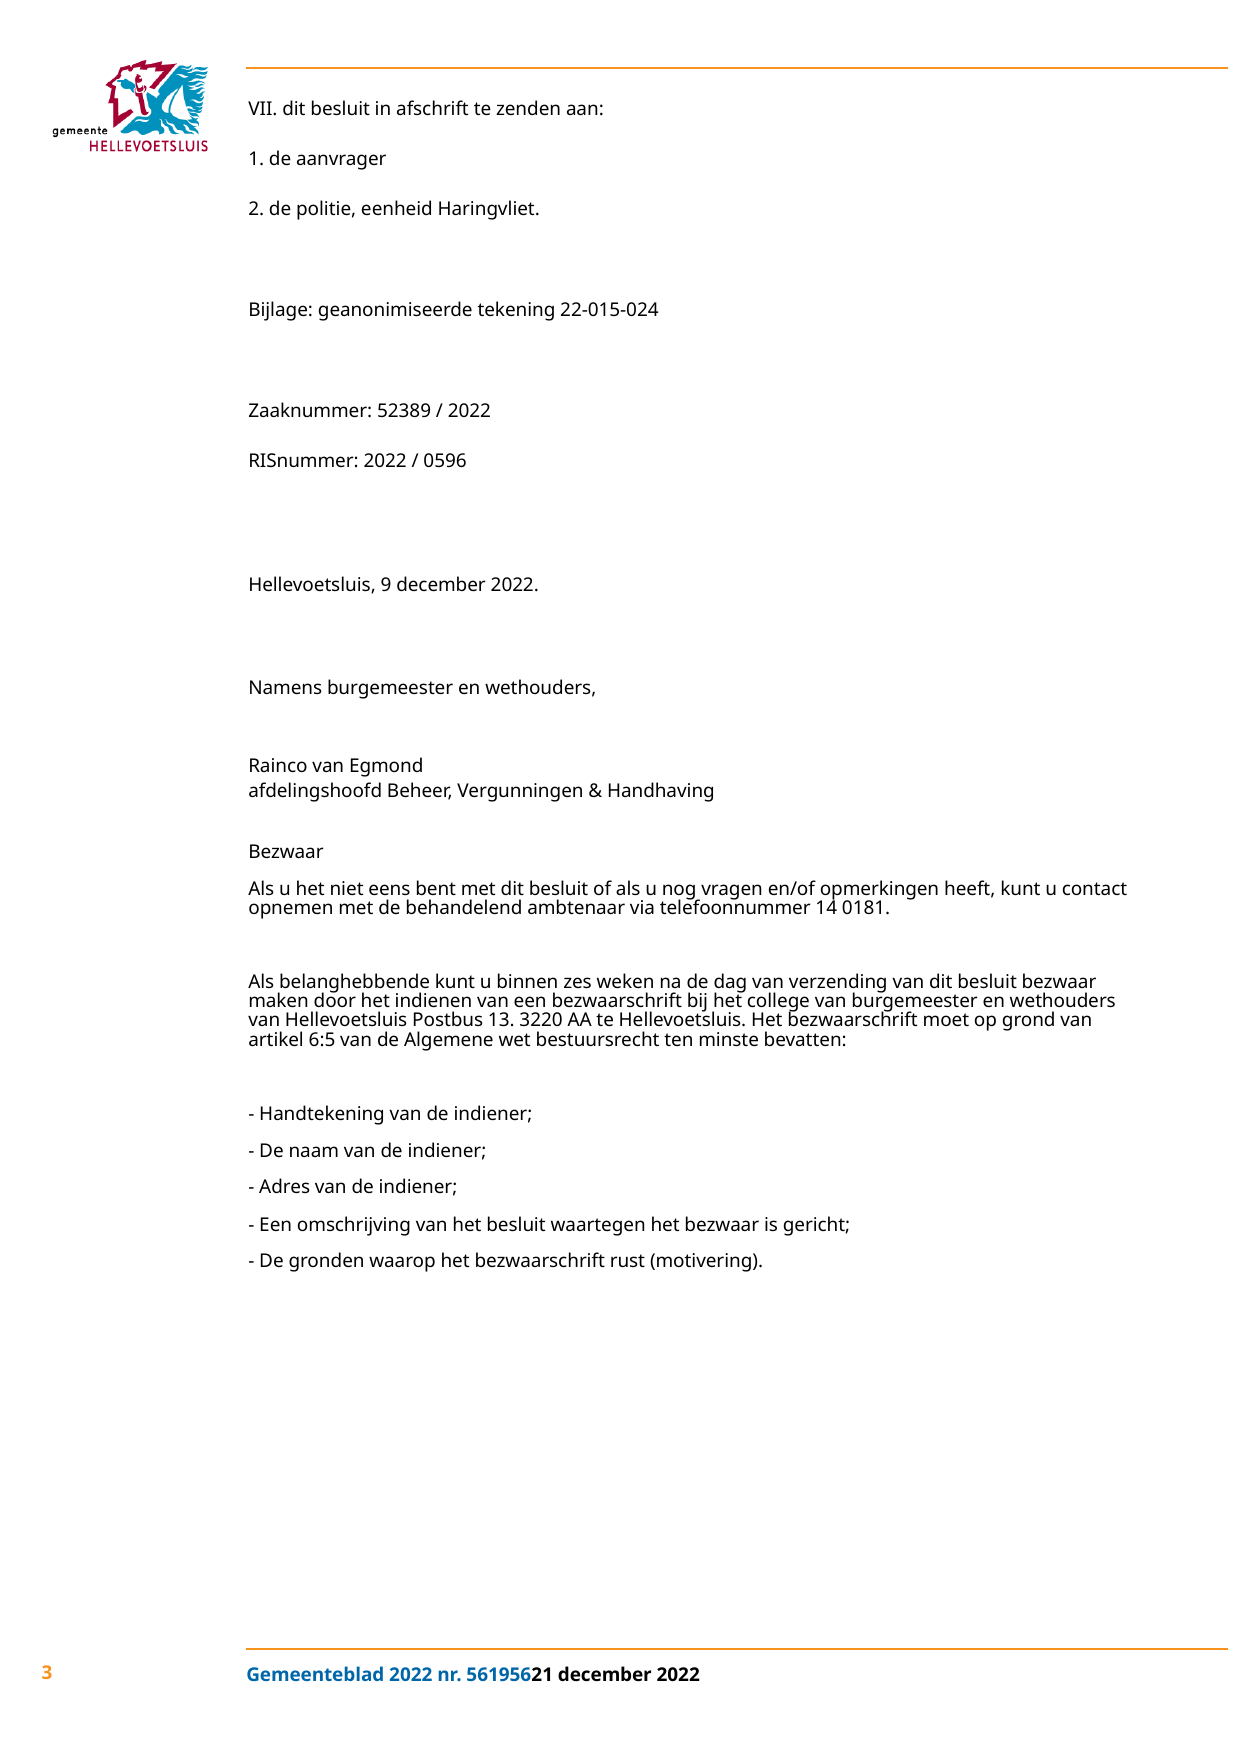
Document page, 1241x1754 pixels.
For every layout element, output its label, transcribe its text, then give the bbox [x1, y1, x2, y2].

picture [41, 47, 231, 172]
text Rainco van Egmond [248, 752, 1152, 777]
text Namens burgemeester en wethouders, [248, 674, 1152, 700]
text - Adres van de indiener; [248, 1178, 1152, 1198]
text 1. de aanvrager [248, 145, 1152, 171]
text - Een omschrijving van het besluit waartegen het bezwaar is gericht; [248, 1216, 1152, 1235]
text - Handtekening van de indiener; [248, 1104, 1152, 1124]
text RISnummer: 2022 / 0596 [248, 448, 1152, 473]
text Als u het niet eens bent met dit besluit of als u nog vragen en/of opmerkingen heeft, kunt u contact opnemen met de behandelend ambtenaar via telefoonnummer 14 0181. [248, 879, 1152, 918]
text afdelingshoofd Beheer, Vergunningen & Handhaving [248, 777, 1152, 803]
text VII. dit besluit in afschrift te zenden aan: [248, 95, 1152, 121]
text Zaaknummer: 52389 / 2022 [248, 397, 1152, 423]
text - De gronden waarop het bezwaarschrift rust (motivering). [248, 1252, 1152, 1272]
text - De naam van de indiener; [248, 1142, 1152, 1161]
text Als belanghebbende kunt u binnen zes weken na de dag van verzending van dit besluit bezwaar maken door het indienen van een bezwaarschrift bij het college van burgemeester en wethouders van Hellevoetsluis Postbus 13. 3220 AA te Hellevoetsluis. Het bezwaarschrift moet op grond van artikel 6:5 van de Algemene wet bestuursrecht ten minste bevatten: [248, 973, 1152, 1050]
text 2. de politie, eenheid Haringvliet. [248, 196, 1152, 221]
text Hellevoetsluis, 9 december 2022. [248, 572, 1152, 597]
text Bijlage: geanonimiseerde tekening 22-015-024 [248, 296, 1152, 322]
text Bezwaar [248, 843, 1152, 862]
